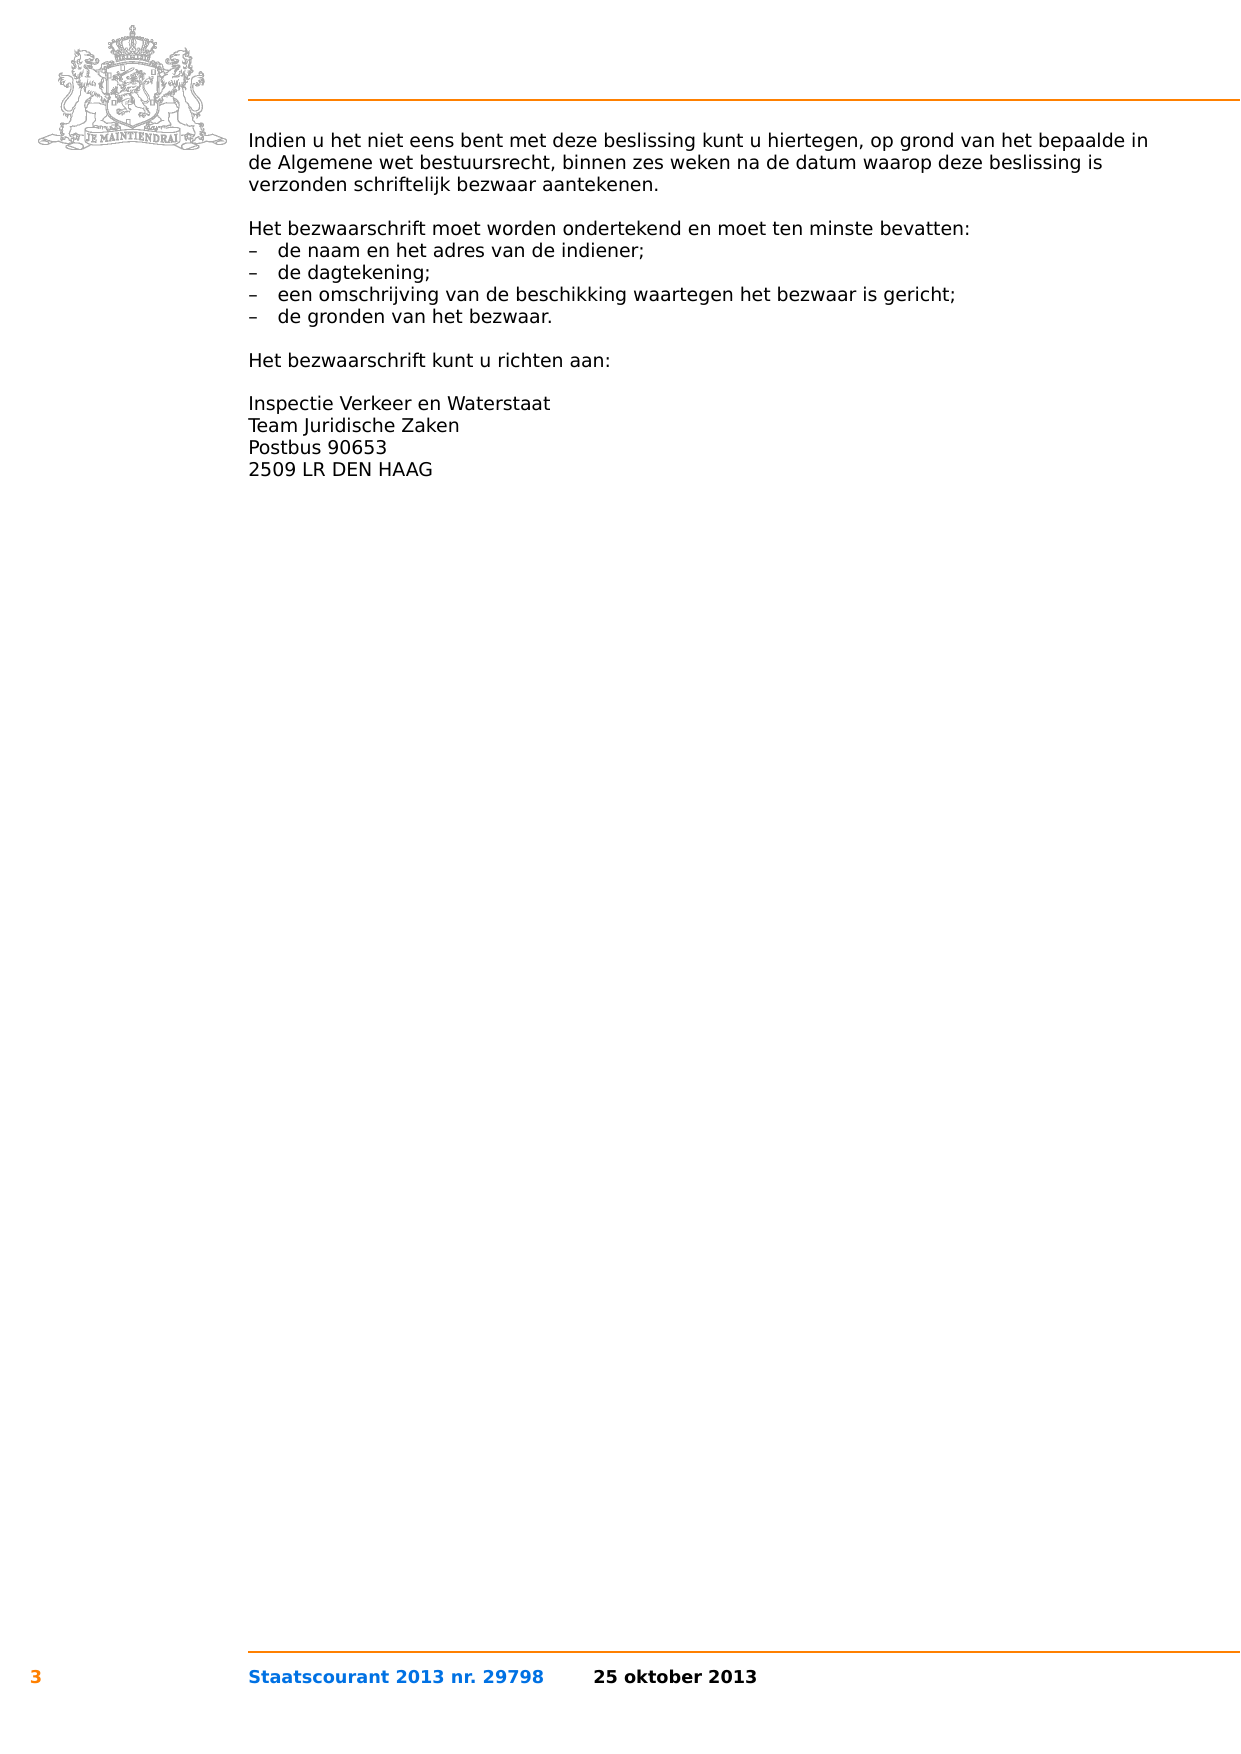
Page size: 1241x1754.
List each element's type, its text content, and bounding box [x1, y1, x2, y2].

picture [38, 25, 227, 150]
text – de naam en het adres van de indiener; [248, 240, 1163, 262]
text – de gronden van het bezwaar. [248, 306, 1163, 328]
text – de dagtekening; [248, 262, 1163, 284]
text Inspectie Verkeer en Waterstaat [248, 393, 1163, 415]
text Postbus 90653 [248, 437, 1163, 459]
text Indien u het niet eens bent met deze beslissing kunt u hiertegen, op grond van het bepaalde in de Algemene wet bestuursrecht, binnen zes weken na de datum waarop deze beslissing is verzonden schriftelijk bezwaar aantekenen. [248, 130, 1163, 196]
text – een omschrijving van de beschikking waartegen het bezwaar is gericht; [248, 284, 1163, 306]
text Team Juridische Zaken [248, 415, 1163, 437]
text Het bezwaarschrift kunt u richten aan: [248, 349, 1163, 371]
text 2509 LR DEN HAAG [248, 459, 1163, 481]
text Het bezwaarschrift moet worden ondertekend en moet ten minste bevatten: [248, 218, 1163, 240]
